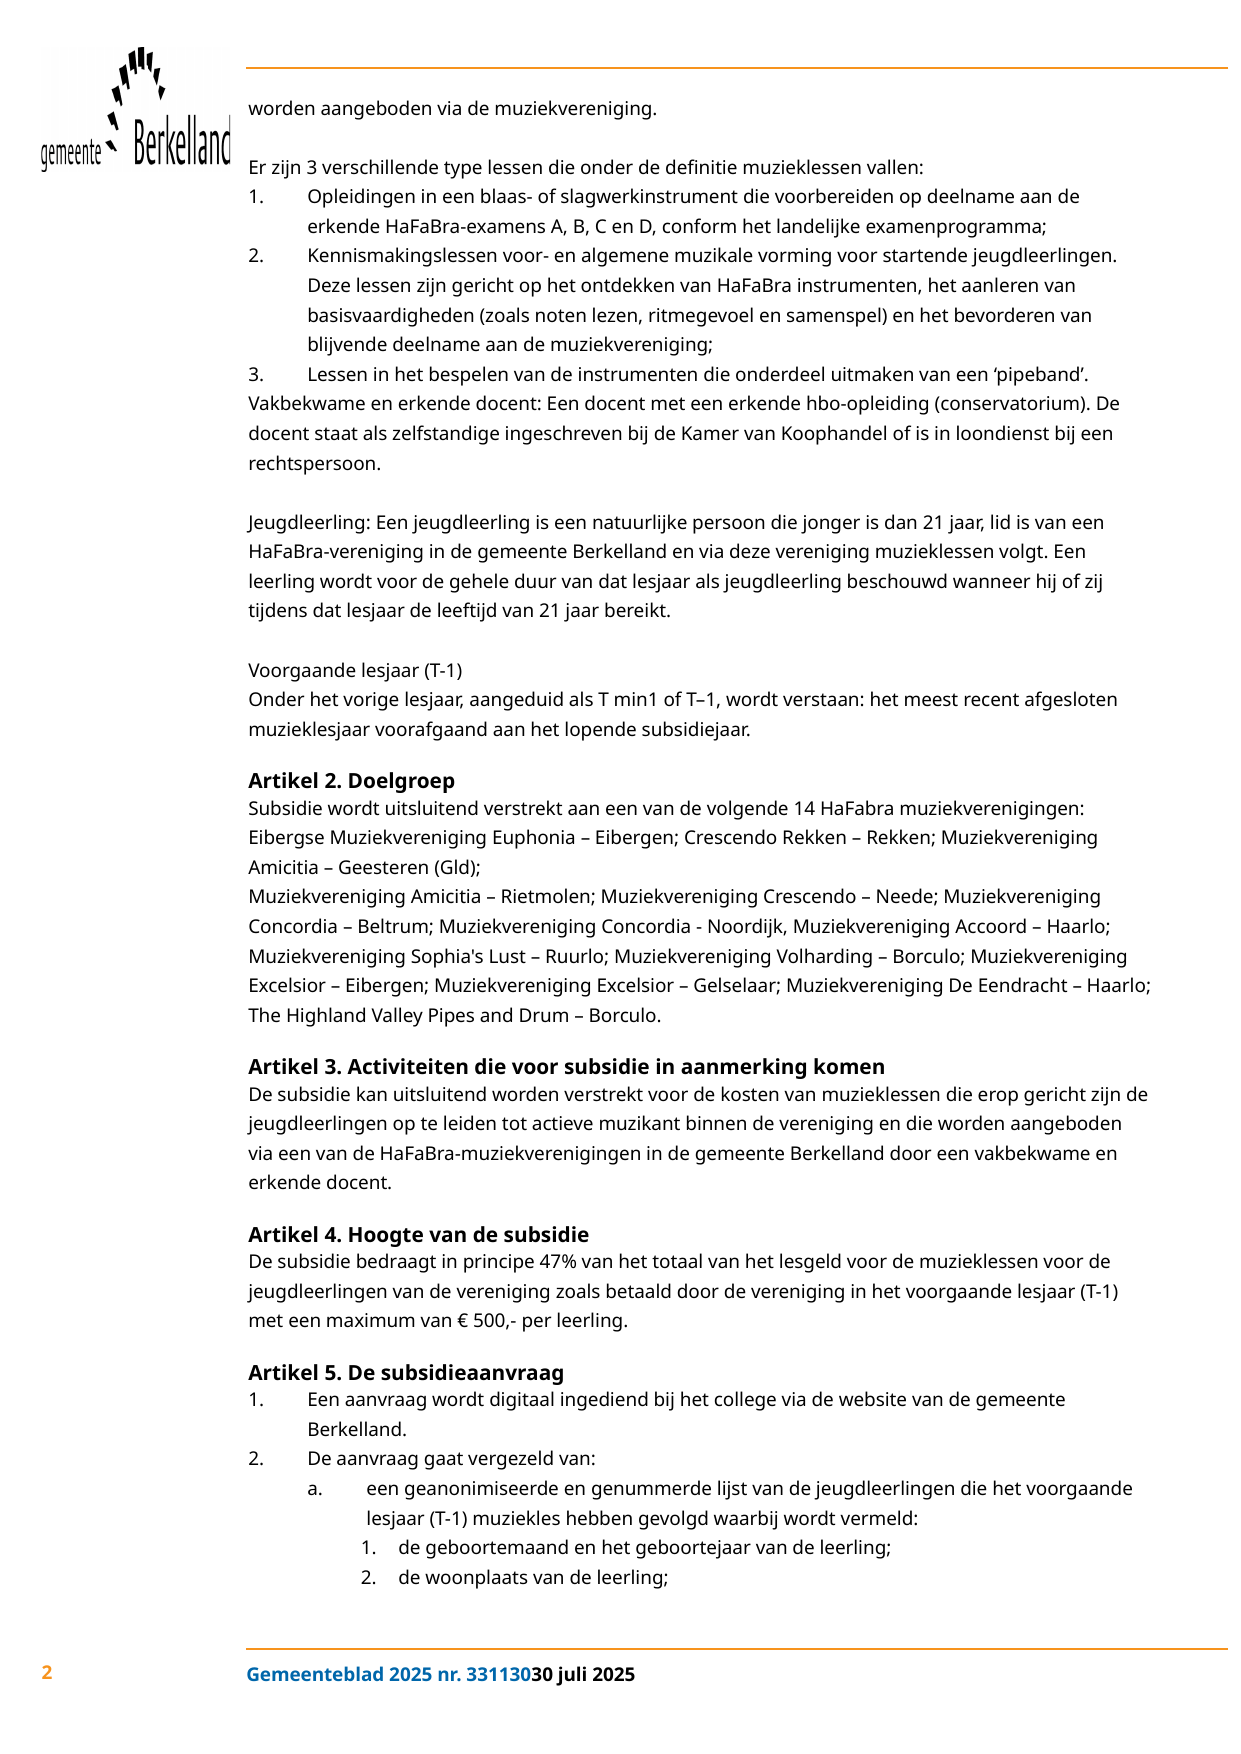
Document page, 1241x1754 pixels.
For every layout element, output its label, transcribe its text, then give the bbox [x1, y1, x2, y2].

text Artikel 4. Hoogte van de subsidie [248, 1220, 1152, 1248]
list Een aanvraag wordt digitaal ingediend bij het college via de website van de gemeente Berkelland. [248, 1386, 1152, 1442]
list Lessen in het bespelen van de instrumenten die onderdeel uitmaken van een ‘pipeband’. [248, 361, 1152, 387]
list Opleidingen in een blaas- of slagwerkinstrument die voorbereiden op deelname aan de erkende HaFaBra-examens A, B, C en D, conform het landelijke examenprogramma; [248, 183, 1152, 239]
text Voorgaande lesjaar (T-1) [248, 657, 1152, 683]
list De aanvraag gaat vergezeld van: [248, 1446, 1152, 1471]
text Onder het vorige lesjaar, aangeduid als T min1 of T–1, wordt verstaan: het meest recent afgesloten muzieklesjaar voorafgaand aan het lopende subsidiejaar. [248, 686, 1152, 742]
text Jeugdleerling: Een jeugdleerling is een natuurlijke persoon die jonger is dan 21 jaar, lid is van een HaFaBra-vereniging in de gemeente Berkelland en via deze vereniging muzieklessen volgt. Een leerling wordt voor de gehele duur van dat lesjaar als jeugdleerling beschouwd wanneer hij of zij tijdens dat lesjaar de leeftijd van 21 jaar bereikt. [248, 509, 1152, 623]
list de woonplaats van de leerling; [361, 1564, 1152, 1590]
text Subsidie wordt uitsluitend verstrekt aan een van de volgende 14 HaFabra muziekverenigingen: Eibergse Muziekvereniging Euphonia – Eibergen; Crescendo Rekken – Rekken; Muziekvereniging Amicitia – Geesteren (Gld); [248, 795, 1152, 880]
text Artikel 2. Doelgroep [248, 766, 1152, 795]
text Artikel 5. De subsidieaanvraag [248, 1358, 1152, 1386]
text Muziekvereniging Amicitia – Rietmolen; Muziekvereniging Crescendo – Neede; Muziekvereniging Concordia – Beltrum; Muziekvereniging Concordia - Noordijk, Muziekvereniging Accoord – Haarlo; Muziekvereniging Sophia's Lust – Ruurlo; Muziekvereniging Volharding – Borculo; Muziekvereniging Excelsior – Eibergen; Muziekvereniging Excelsior – Gelselaar; Muziekvereniging De Eendracht – Haarlo; The Highland Valley Pipes and Drum – Borculo. [248, 884, 1152, 1028]
text worden aangeboden via de muziekvereniging. [248, 95, 1152, 121]
text De subsidie bedraagt in principe 47% van het totaal van het lesgeld voor de muzieklessen voor de jeugdleerlingen van de vereniging zoals betaald door de vereniging in het voorgaande lesjaar (T-1) met een maximum van € 500,- per leerling. [248, 1248, 1152, 1333]
list Kennismakingslessen voor- en algemene muzikale vorming voor startende jeugdleerlingen. Deze lessen zijn gericht op het ontdekken van HaFaBra instrumenten, het aanleren van basisvaardigheden (zoals noten lezen, ritmegevoel en samenspel) en het bevorderen van blijvende deelname aan de muziekvereniging; [248, 243, 1152, 357]
text De subsidie kan uitsluitend worden verstrekt voor de kosten van muzieklessen die erop gericht zijn de jeugdleerlingen op te leiden tot actieve muzikant binnen de vereniging en die worden aangeboden via een van de HaFaBra-muziekverenigingen in de gemeente Berkelland door een vakbekwame en erkende docent. [248, 1081, 1152, 1195]
list een geanonimiseerde en genummerde lijst van de jeugdleerlingen die het voorgaande lesjaar (T-1) muziekles hebben gevolgd waarbij wordt vermeld: [307, 1475, 1152, 1531]
text Vakbekwame en erkende docent: Een docent met een erkende hbo-opleiding (conservatorium). De docent staat als zelfstandige ingeschreven bij de Kamer van Koophandel of is in loondienst bij een rechtspersoon. [248, 391, 1152, 476]
list de geboortemaand en het geboortejaar van de leerling; [361, 1534, 1152, 1560]
picture [41, 47, 231, 172]
text Er zijn 3 verschillende type lessen die onder de definitie muzieklessen vallen: [248, 154, 1152, 180]
text Artikel 3. Activiteiten die voor subsidie in aanmerking komen [248, 1052, 1152, 1081]
